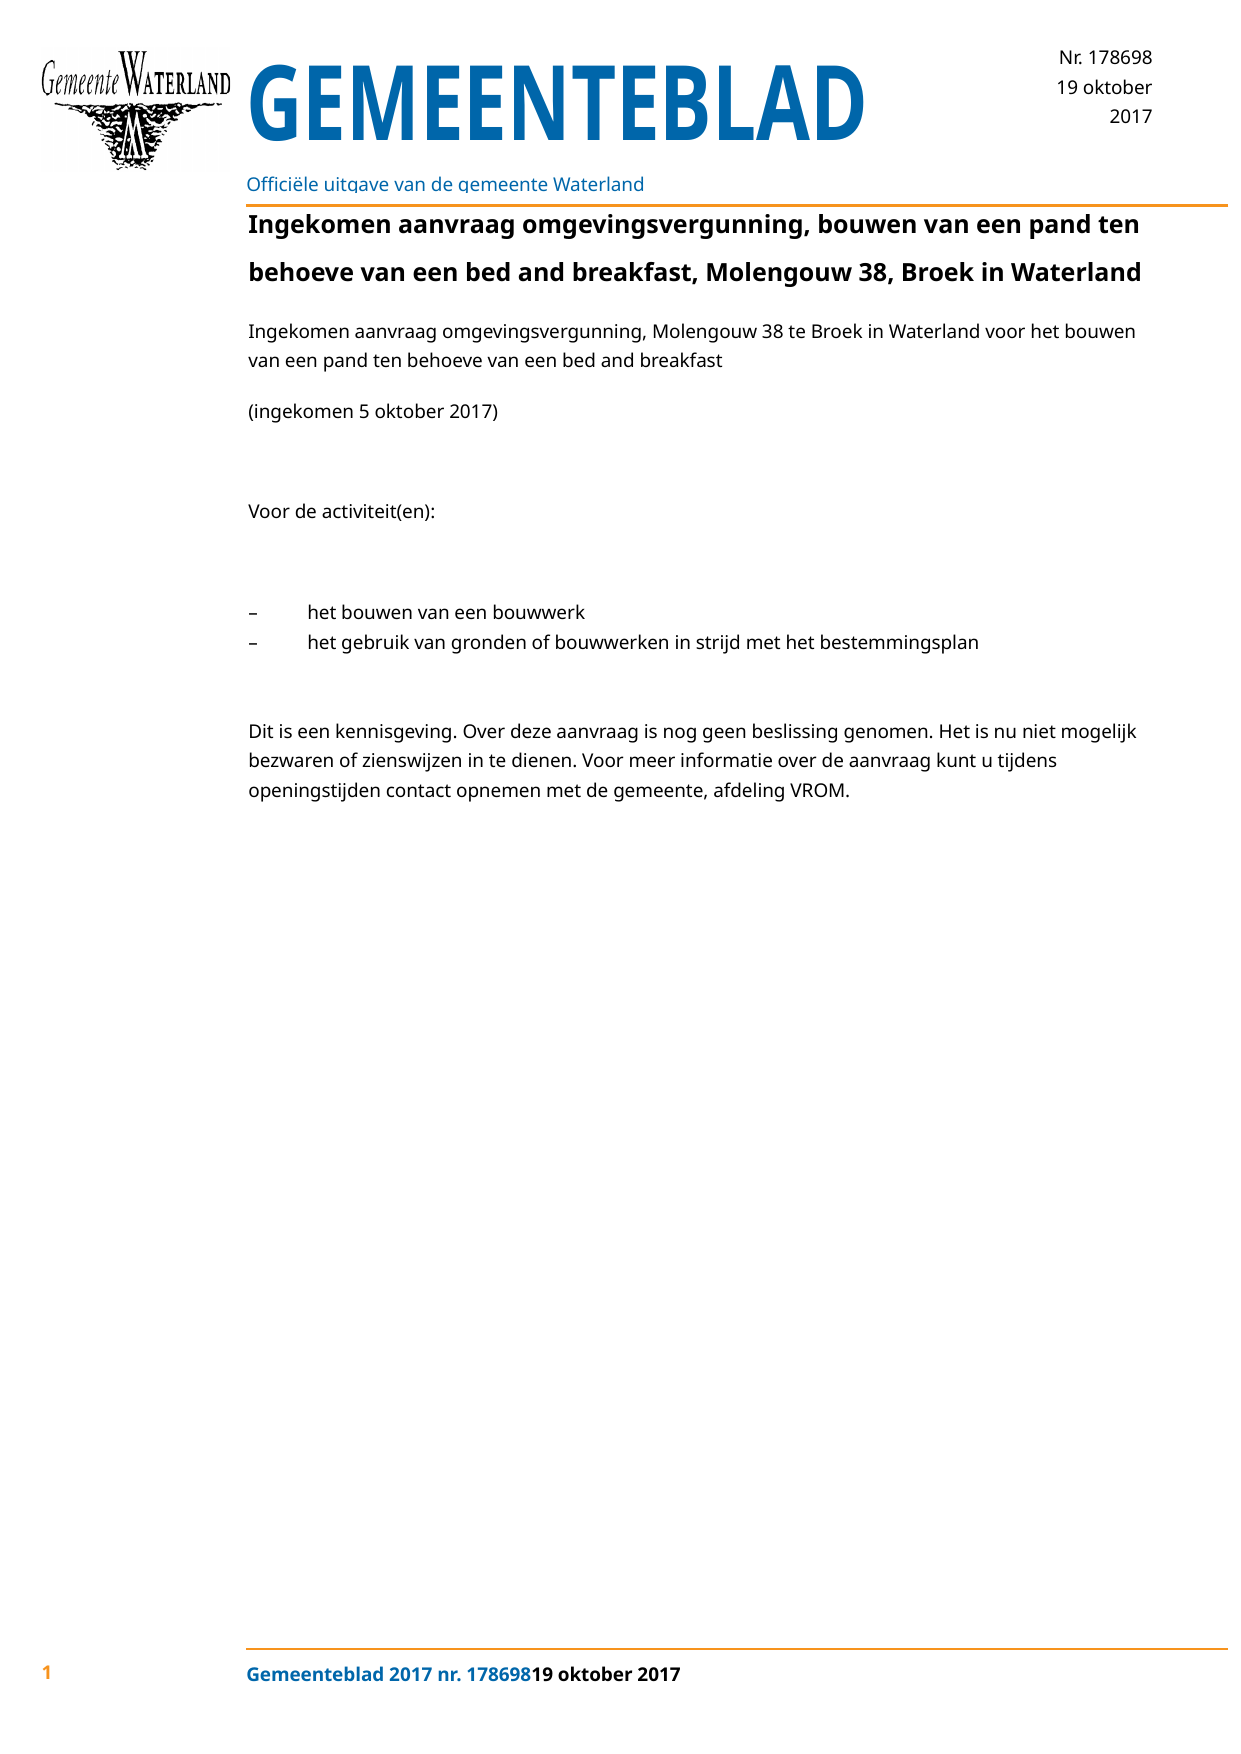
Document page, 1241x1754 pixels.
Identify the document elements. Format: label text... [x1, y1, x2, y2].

text Dit is een kennisgeving. Over deze aanvraag is nog geen beslissing genomen. Het is nu niet mogelijk bezwaren of zienswijzen in te dienen. Voor meer informatie over de aanvraag kunt u tijdens openingstijden contact opnemen met de gemeente, afdeling VROM. [248, 718, 1152, 803]
text Voor de activiteit(en): [248, 499, 1152, 524]
list het bouwen van een bouwwerk [248, 599, 1152, 625]
picture [41, 47, 231, 172]
list het gebruik van gronden of bouwwerken in strijd met het bestemmingsplan [248, 629, 1152, 655]
text Ingekomen aanvraag omgevingsvergunning, bouwen van een pand ten behoeve van een bed and breakfast, Molengouw 38, Broek in Waterland [248, 207, 1152, 288]
text Ingekomen aanvraag omgevingsvergunning, Molengouw 38 te Broek in Waterland voor het bouwen van een pand ten behoeve van een bed and breakfast [248, 318, 1152, 373]
text (ingekomen 5 oktober 2017) [248, 398, 1152, 424]
